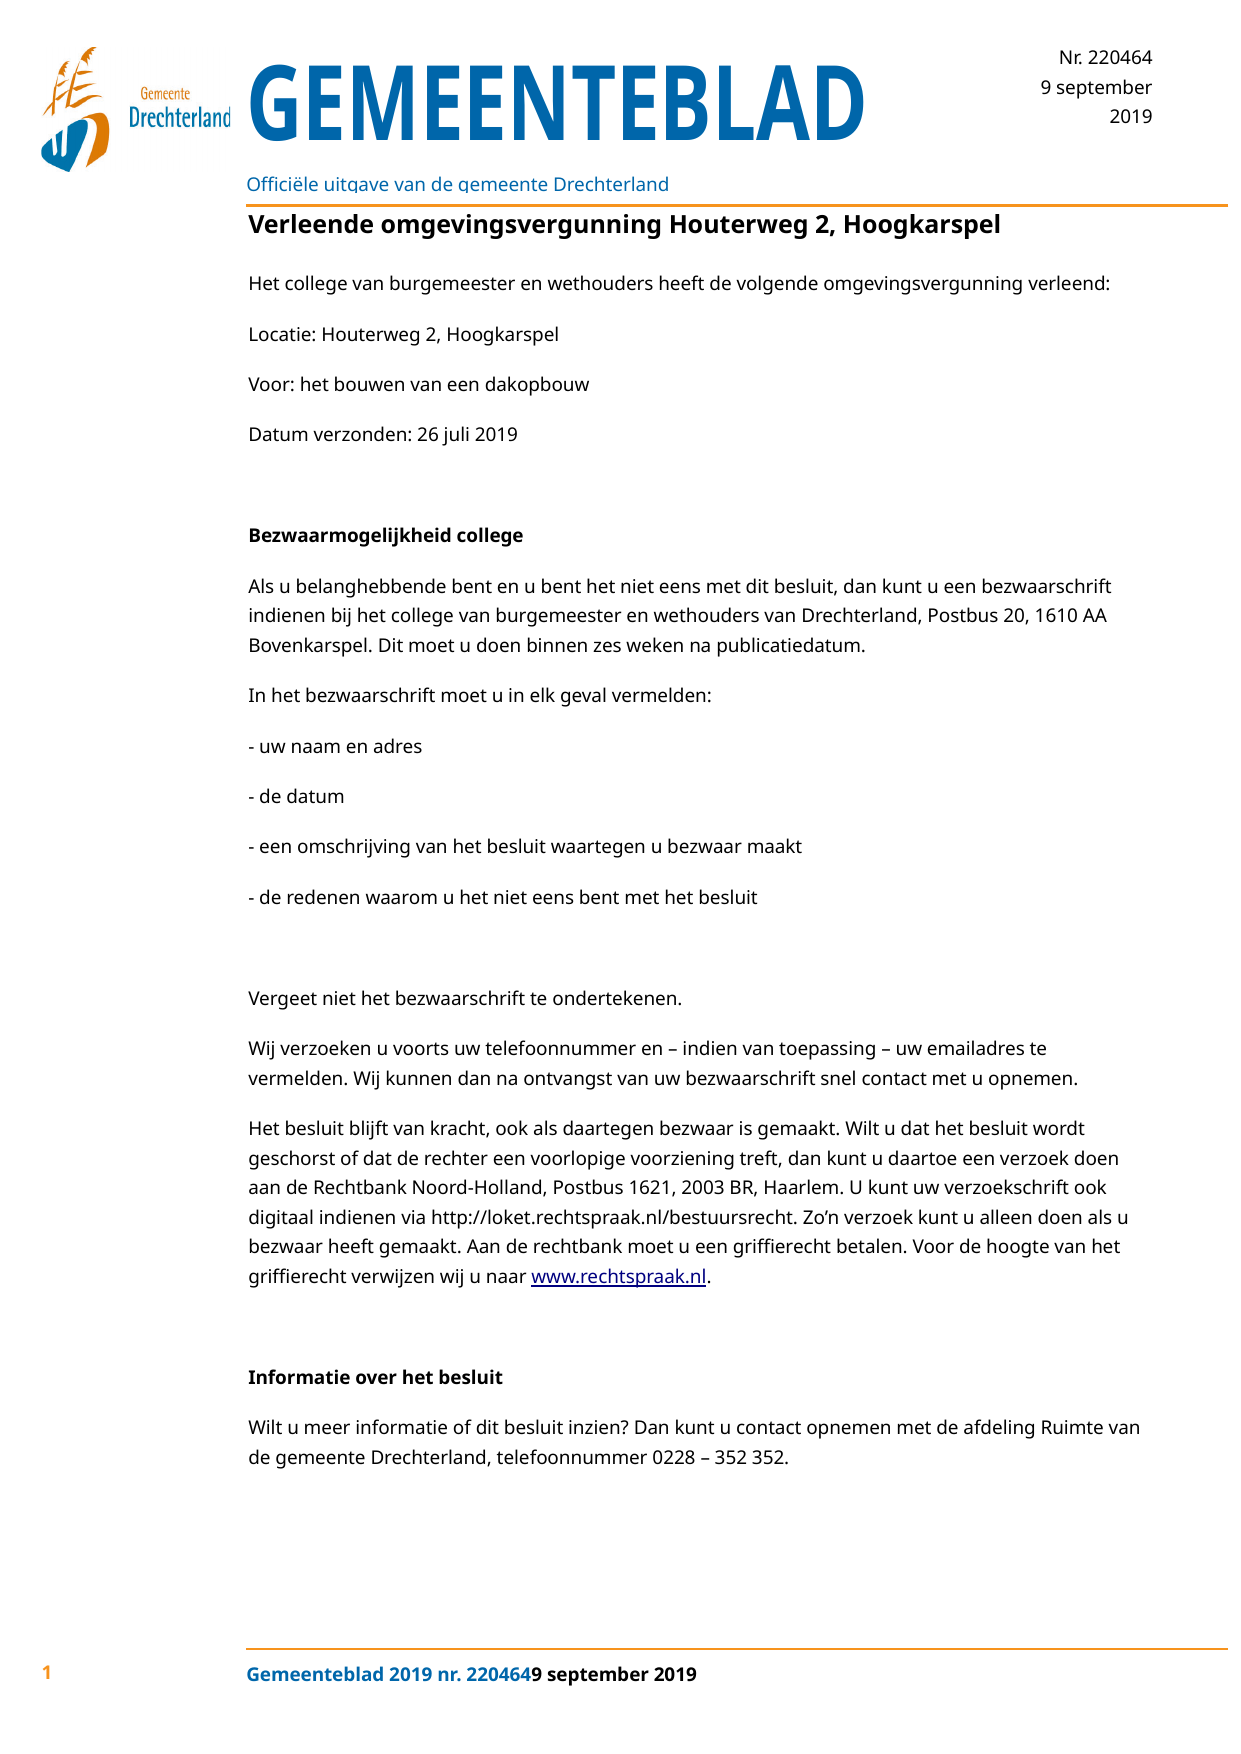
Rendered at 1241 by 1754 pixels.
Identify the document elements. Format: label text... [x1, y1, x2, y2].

text Wij verzoeken u voorts uw telefoonnummer en – indien van toepassing – uw emailadres te vermelden. Wij kunnen dan na ontvangst van uw bezwaarschrift snel contact met u opnemen. [248, 1035, 1152, 1091]
picture [41, 47, 231, 172]
picture [226, 115, 231, 124]
text Bezwaarmogelijkheid college [248, 522, 1152, 548]
text - de redenen waarom u het niet eens bent met het besluit [248, 884, 1152, 910]
text Datum verzonden: 26 juli 2019 [248, 422, 1152, 447]
text Het college van burgemeester en wethouders heeft de volgende omgevingsvergunning verleend: [248, 270, 1152, 296]
text Als u belanghebbende bent en u bent het niet eens met dit besluit, dan kunt u een bezwaarschrift indienen bij het college van burgemeester en wethouders van Drechterland, Postbus 20, 1610 AA Bovenkarspel. Dit moet u doen binnen zes weken na publicatiedatum. [248, 573, 1152, 658]
text Verleende omgevingsvergunning Houterweg 2, Hoogkarspel [248, 207, 1152, 241]
text - de datum [248, 783, 1152, 809]
text Vergeet niet het bezwaarschrift te ondertekenen. [248, 985, 1152, 1011]
text Het besluit blijft van kracht, ook als daartegen bezwaar is gemaakt. Wilt u dat het besluit wordt geschorst of dat de rechter een voorlopige voorziening treft, dan kunt u daartoe een verzoek doen aan de Rechtbank Noord-Holland, Postbus 1621, 2003 BR, Haarlem. U kunt uw verzoekschrift ook digitaal indienen via http://loket.rechtspraak.nl/bestuursrecht. Zo’n verzoek kunt u alleen doen als u bezwaar heeft gemaakt. Aan de rechtbank moet u een griffierecht betalen. Voor de hoogte van het griffierecht verwijzen wij u naar www.rechtspraak.nl. [248, 1115, 1152, 1289]
text Wilt u meer informatie of dit besluit inzien? Dan kunt u contact opnemen met de afdeling Ruimte van de gemeente Drechterland, telefoonnummer 0228 – 352 352. [248, 1414, 1152, 1470]
text In het bezwaarschrift moet u in elk geval vermelden: [248, 682, 1152, 708]
text - uw naam en adres [248, 733, 1152, 758]
text Voor: het bouwen van een dakopbouw [248, 371, 1152, 397]
text - een omschrijving van het besluit waartegen u bezwaar maakt [248, 834, 1152, 859]
text Locatie: Houterweg 2, Hoogkarspel [248, 321, 1152, 346]
picture [41, 158, 64, 172]
text Informatie over het besluit [248, 1364, 1152, 1390]
